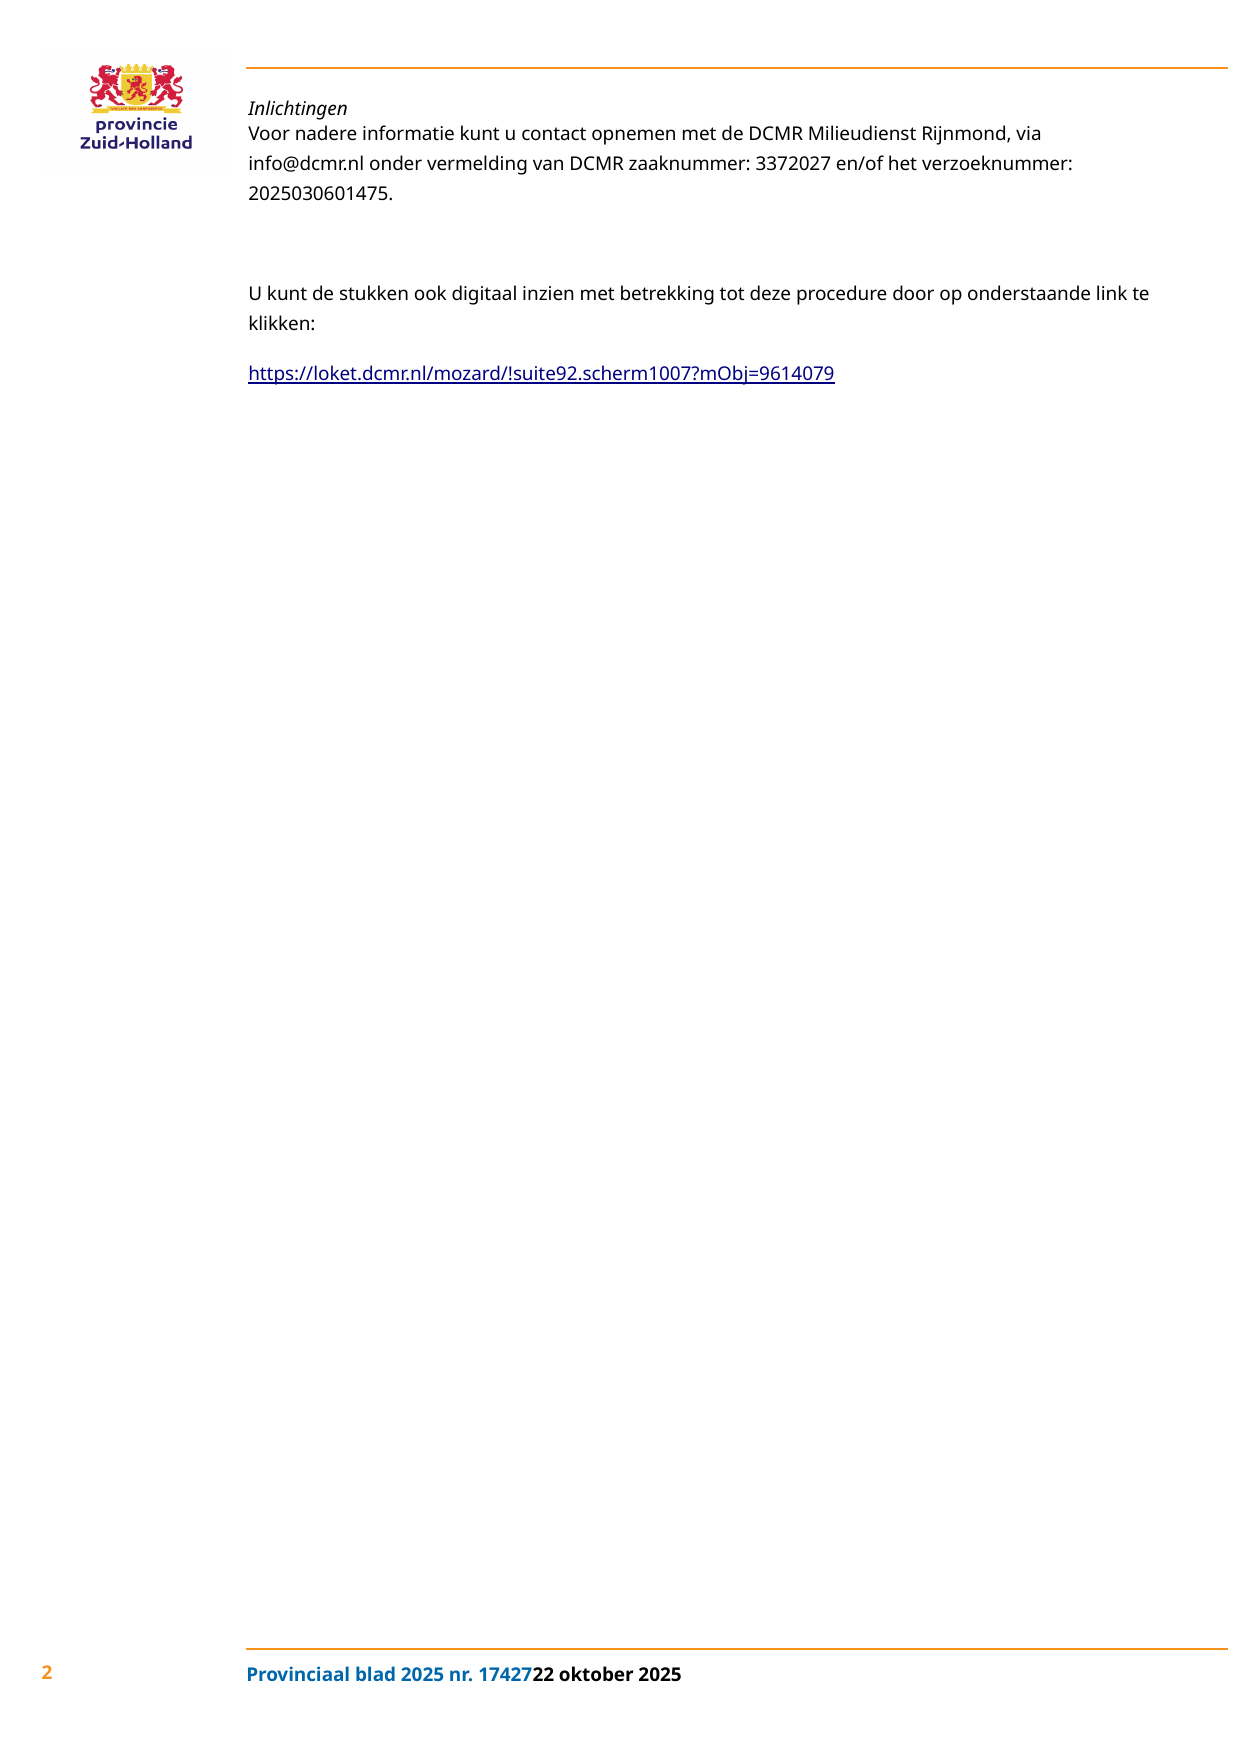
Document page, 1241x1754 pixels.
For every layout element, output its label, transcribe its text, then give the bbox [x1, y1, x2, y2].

text Voor nadere informatie kunt u contact opnemen met de DCMR Milieudienst Rijnmond, via info@dcmr.nl onder vermelding van DCMR zaaknummer: 3372027 en/of het verzoeknummer: 2025030601475. [248, 121, 1152, 205]
text https://loket.dcmr.nl/mozard/!suite92.scherm1007?mObj=9614079 [248, 361, 1152, 386]
picture [41, 47, 231, 172]
text U kunt de stukken ook digitaal inzien met betrekking tot deze procedure door op onderstaande link te klikken: [248, 281, 1152, 336]
text Inlichtingen [248, 95, 1152, 121]
